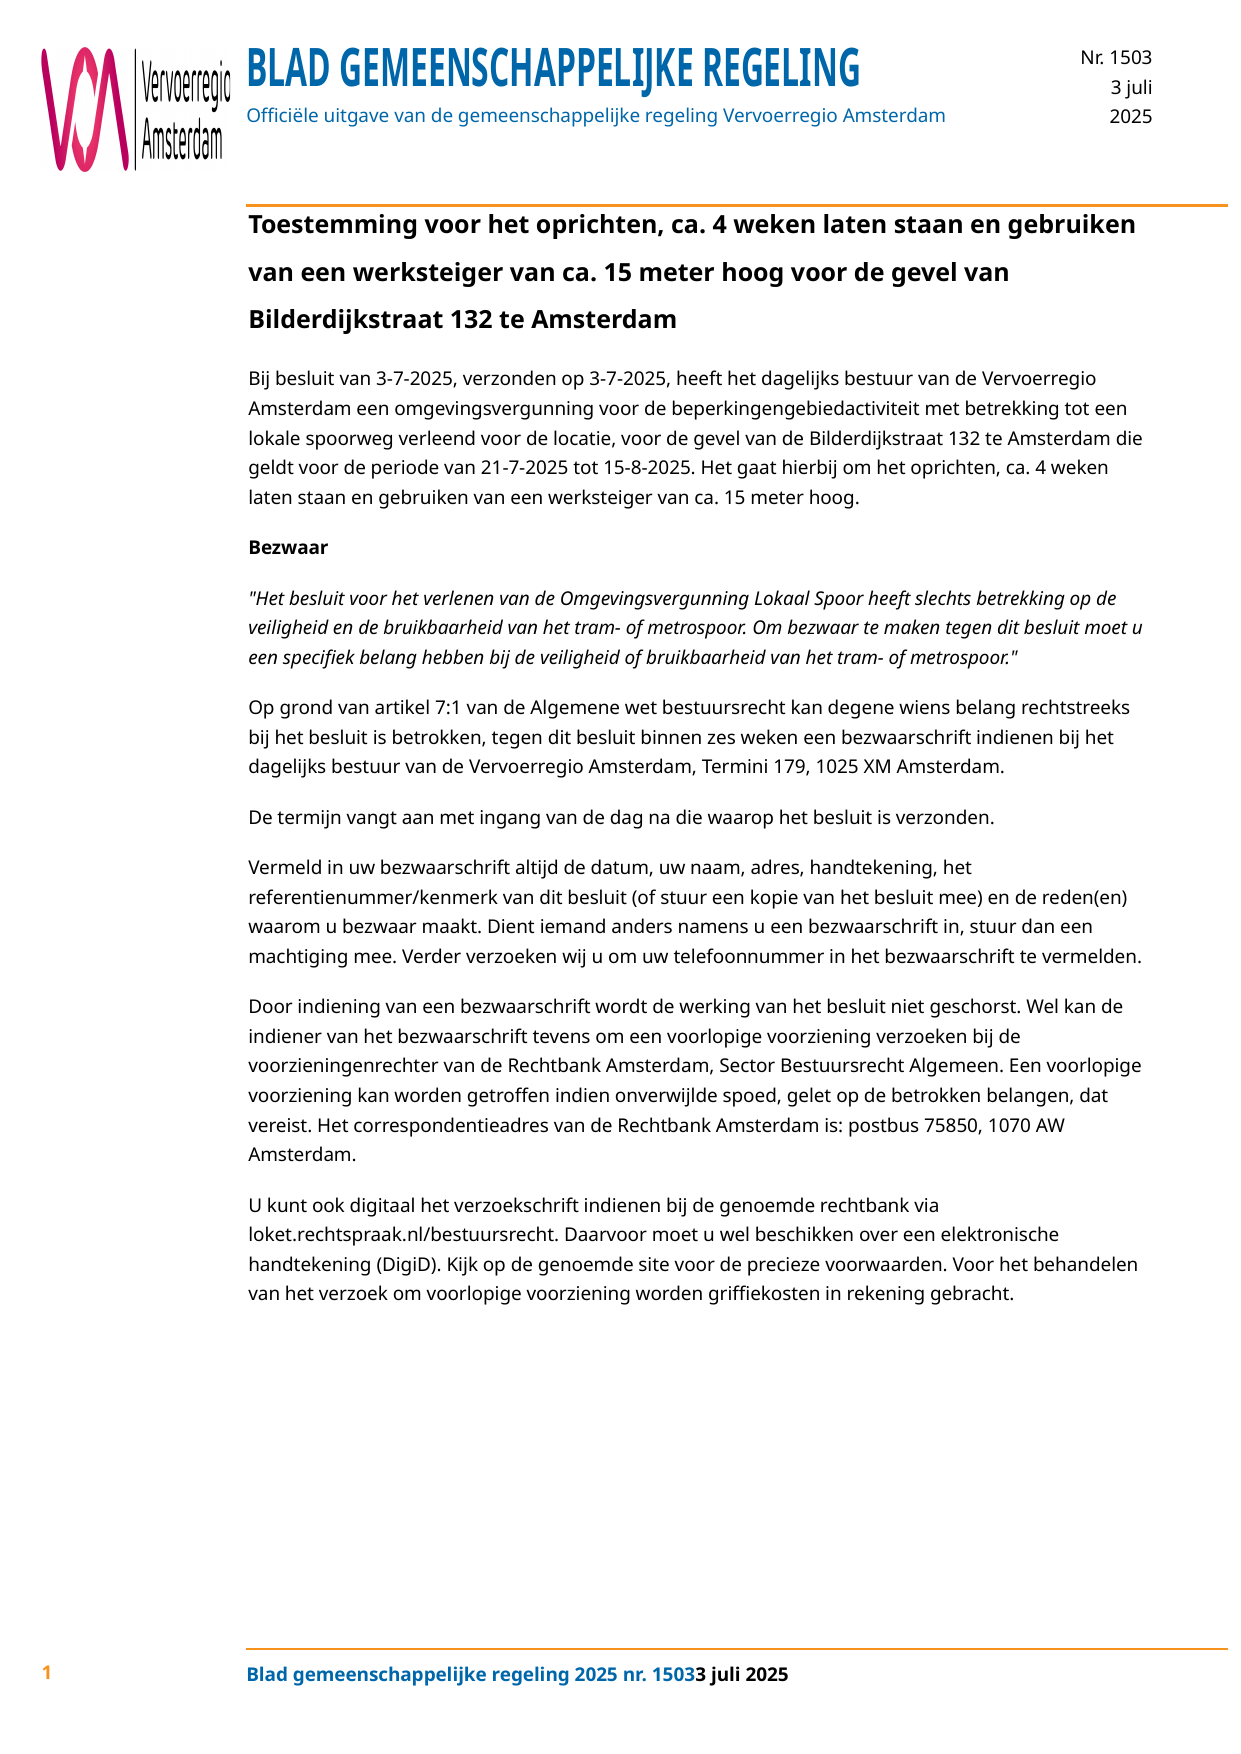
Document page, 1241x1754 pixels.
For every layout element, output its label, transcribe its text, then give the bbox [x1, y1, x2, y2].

text De termijn vangt aan met ingang van de dag na die waarop het besluit is verzonden. [248, 804, 1152, 829]
text Door indiening van een bezwaarschrift wordt de werking van het besluit niet geschorst. Wel kan de indiener van het bezwaarschrift tevens om een voorlopige voorziening verzoeken bij de voorzieningenrechter van de Rechtbank Amsterdam, Sector Bestuursrecht Algemeen. Een voorlopige voorziening kan worden getroffen indien onverwijlde spoed, gelet op de betrokken belangen, dat vereist. Het correspondentieadres van de Rechtbank Amsterdam is: postbus 75850, 1070 AW Amsterdam. [248, 993, 1152, 1167]
picture [41, 47, 231, 172]
text Toestemming voor het oprichten, ca. 4 weken laten staan en gebruiken van een werksteiger van ca. 15 meter hoog voor de gevel van Bilderdijkstraat 132 te Amsterdam [248, 207, 1152, 336]
text Vermeld in uw bezwaarschrift altijd de datum, uw naam, adres, handtekening, het referentienummer/kenmerk van dit besluit (of stuur een kopie van het besluit mee) en de reden(en) waarom u bezwaar maakt. Dient iemand anders namens u een bezwaarschrift in, stuur dan een machtiging mee. Verder verzoeken wij u om uw telefoonnummer in het bezwaarschrift te vermelden. [248, 854, 1152, 969]
text Bij besluit van 3-7-2025, verzonden op 3-7-2025, heeft het dagelijks bestuur van de Vervoerregio Amsterdam een omgevingsvergunning voor de beperkingengebiedactiviteit met betrekking tot een lokale spoorweg verleend voor de locatie, voor de gevel van de Bilderdijkstraat 132 te Amsterdam die geldt voor de periode van 21-7-2025 tot 15-8-2025. Het gaat hierbij om het oprichten, ca. 4 weken laten staan en gebruiken van een werksteiger van ca. 15 meter hoog. [248, 366, 1152, 509]
text U kunt ook digitaal het verzoekschrift indienen bij de genoemde rechtbank via loket.rechtspraak.nl/bestuursrecht. Daarvoor moet u wel beschikken over een elektronische handtekening (DigiD). Kijk op de genoemde site voor de precieze voorwaarden. Voor het behandelen van het verzoek om voorlopige voorziening worden griffiekosten in rekening gebracht. [248, 1192, 1152, 1306]
text Bezwaar [248, 534, 1152, 560]
text Op grond van artikel 7:1 van de Algemene wet bestuursrecht kan degene wiens belang rechtstreeks bij het besluit is betrokken, tegen dit besluit binnen zes weken een bezwaarschrift indienen bij het dagelijks bestuur van de Vervoerregio Amsterdam, Termini 179, 1025 XM Amsterdam. [248, 694, 1152, 779]
text "Het besluit voor het verlenen van de Omgevingsvergunning Lokaal Spoor heeft slechts betrekking op de veiligheid en de bruikbaarheid van het tram- of metrospoor. Om bezwaar te maken tegen dit besluit moet u een specifiek belang hebben bij de veiligheid of bruikbaarheid van het tram- of metrospoor." [248, 585, 1152, 669]
